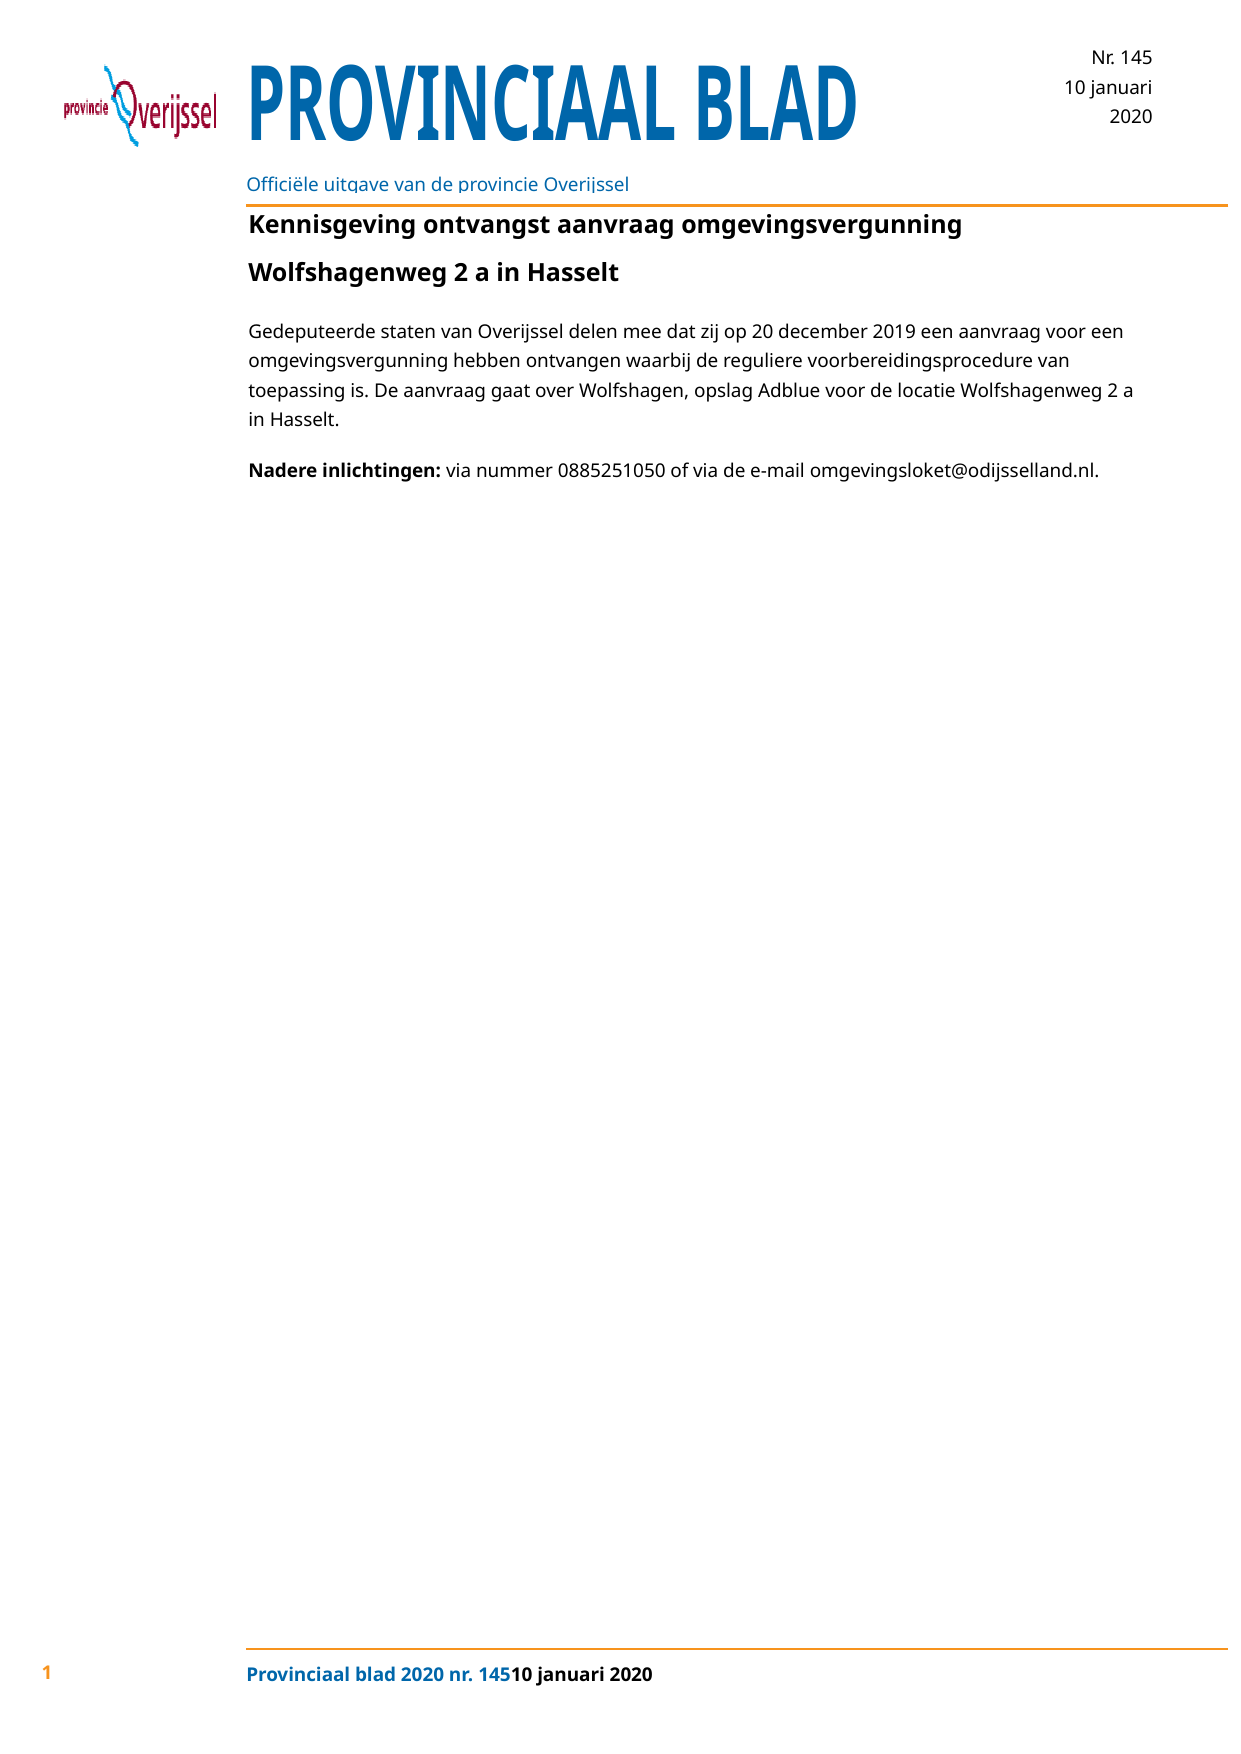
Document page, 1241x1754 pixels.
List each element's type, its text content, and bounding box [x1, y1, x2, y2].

picture [41, 47, 231, 172]
text Gedeputeerde staten van Overijssel delen mee dat zij op 20 december 2019 een aanvraag voor een omgevingsvergunning hebben ontvangen waarbij de reguliere voorbereidingsprocedure van toepassing is. De aanvraag gaat over Wolfshagen, opslag Adblue voor de locatie Wolfshagenweg 2 a in Hasselt. [248, 318, 1152, 432]
text Kennisgeving ontvangst aanvraag omgevingsvergunning Wolfshagenweg 2 a in Hasselt [248, 207, 1152, 288]
text Nadere inlichtingen: via nummer 0885251050 of via de e-mail omgevingsloket@odijsselland.nl. [248, 457, 1152, 483]
